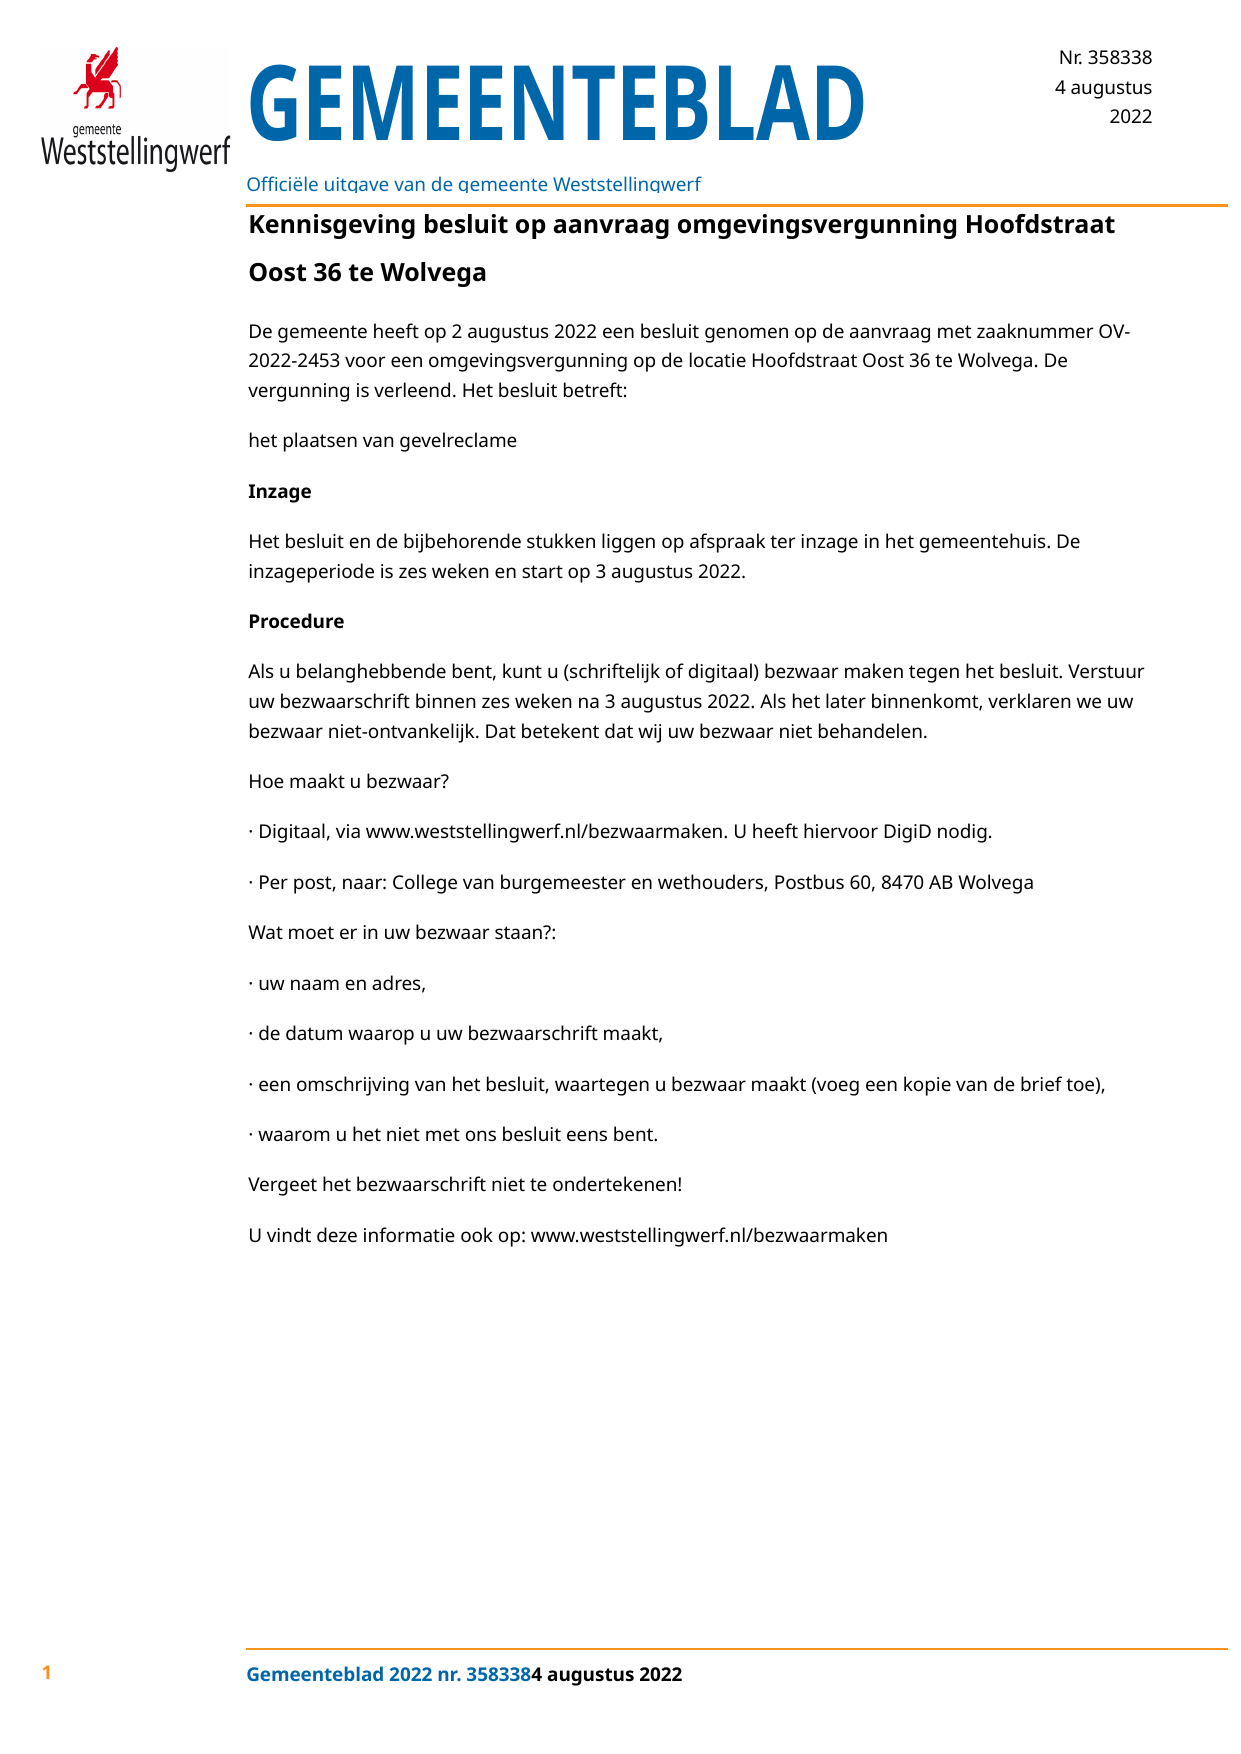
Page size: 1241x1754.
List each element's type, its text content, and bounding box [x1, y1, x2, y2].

text Kennisgeving besluit op aanvraag omgevingsvergunning Hoofdstraat Oost 36 te Wolvega [248, 207, 1152, 288]
text Als u belanghebbende bent, kunt u (schriftelijk of digitaal) bezwaar maken tegen het besluit. Verstuur uw bezwaarschrift binnen zes weken na 3 augustus 2022. Als het later binnenkomt, verklaren we uw bezwaar niet-ontvankelijk. Dat betekent dat wij uw bezwaar niet behandelen. [248, 659, 1152, 744]
text Wat moet er in uw bezwaar staan?: [248, 919, 1152, 945]
picture [41, 47, 231, 172]
text U vindt deze informatie ook op: www.weststellingwerf.nl/bezwaarmaken [248, 1222, 1152, 1248]
text · een omschrijving van het besluit, waartegen u bezwaar maakt (voeg een kopie van de brief toe), [248, 1071, 1152, 1097]
text Hoe maakt u bezwaar? [248, 768, 1152, 794]
text Procedure [248, 608, 1152, 634]
text · uw naam en adres, [248, 970, 1152, 996]
text · de datum waarop u uw bezwaarschrift maakt, [248, 1020, 1152, 1046]
text · Per post, naar: College van burgemeester en wethouders, Postbus 60, 8470 AB Wolvega [248, 869, 1152, 895]
text Vergeet het bezwaarschrift niet te ondertekenen! [248, 1172, 1152, 1197]
text De gemeente heeft op 2 augustus 2022 een besluit genomen op de aanvraag met zaaknummer OV-2022-2453 voor een omgevingsvergunning op de locatie Hoofdstraat Oost 36 te Wolvega. De vergunning is verleend. Het besluit betreft: [248, 318, 1152, 403]
text · Digitaal, via www.weststellingwerf.nl/bezwaarmaken. U heeft hiervoor DigiD nodig. [248, 819, 1152, 844]
text Het besluit en de bijbehorende stukken liggen op afspraak ter inzage in het gemeentehuis. De inzageperiode is zes weken en start op 3 augustus 2022. [248, 528, 1152, 584]
text Inzage [248, 478, 1152, 504]
text · waarom u het niet met ons besluit eens bent. [248, 1121, 1152, 1147]
text het plaatsen van gevelreclame [248, 427, 1152, 453]
